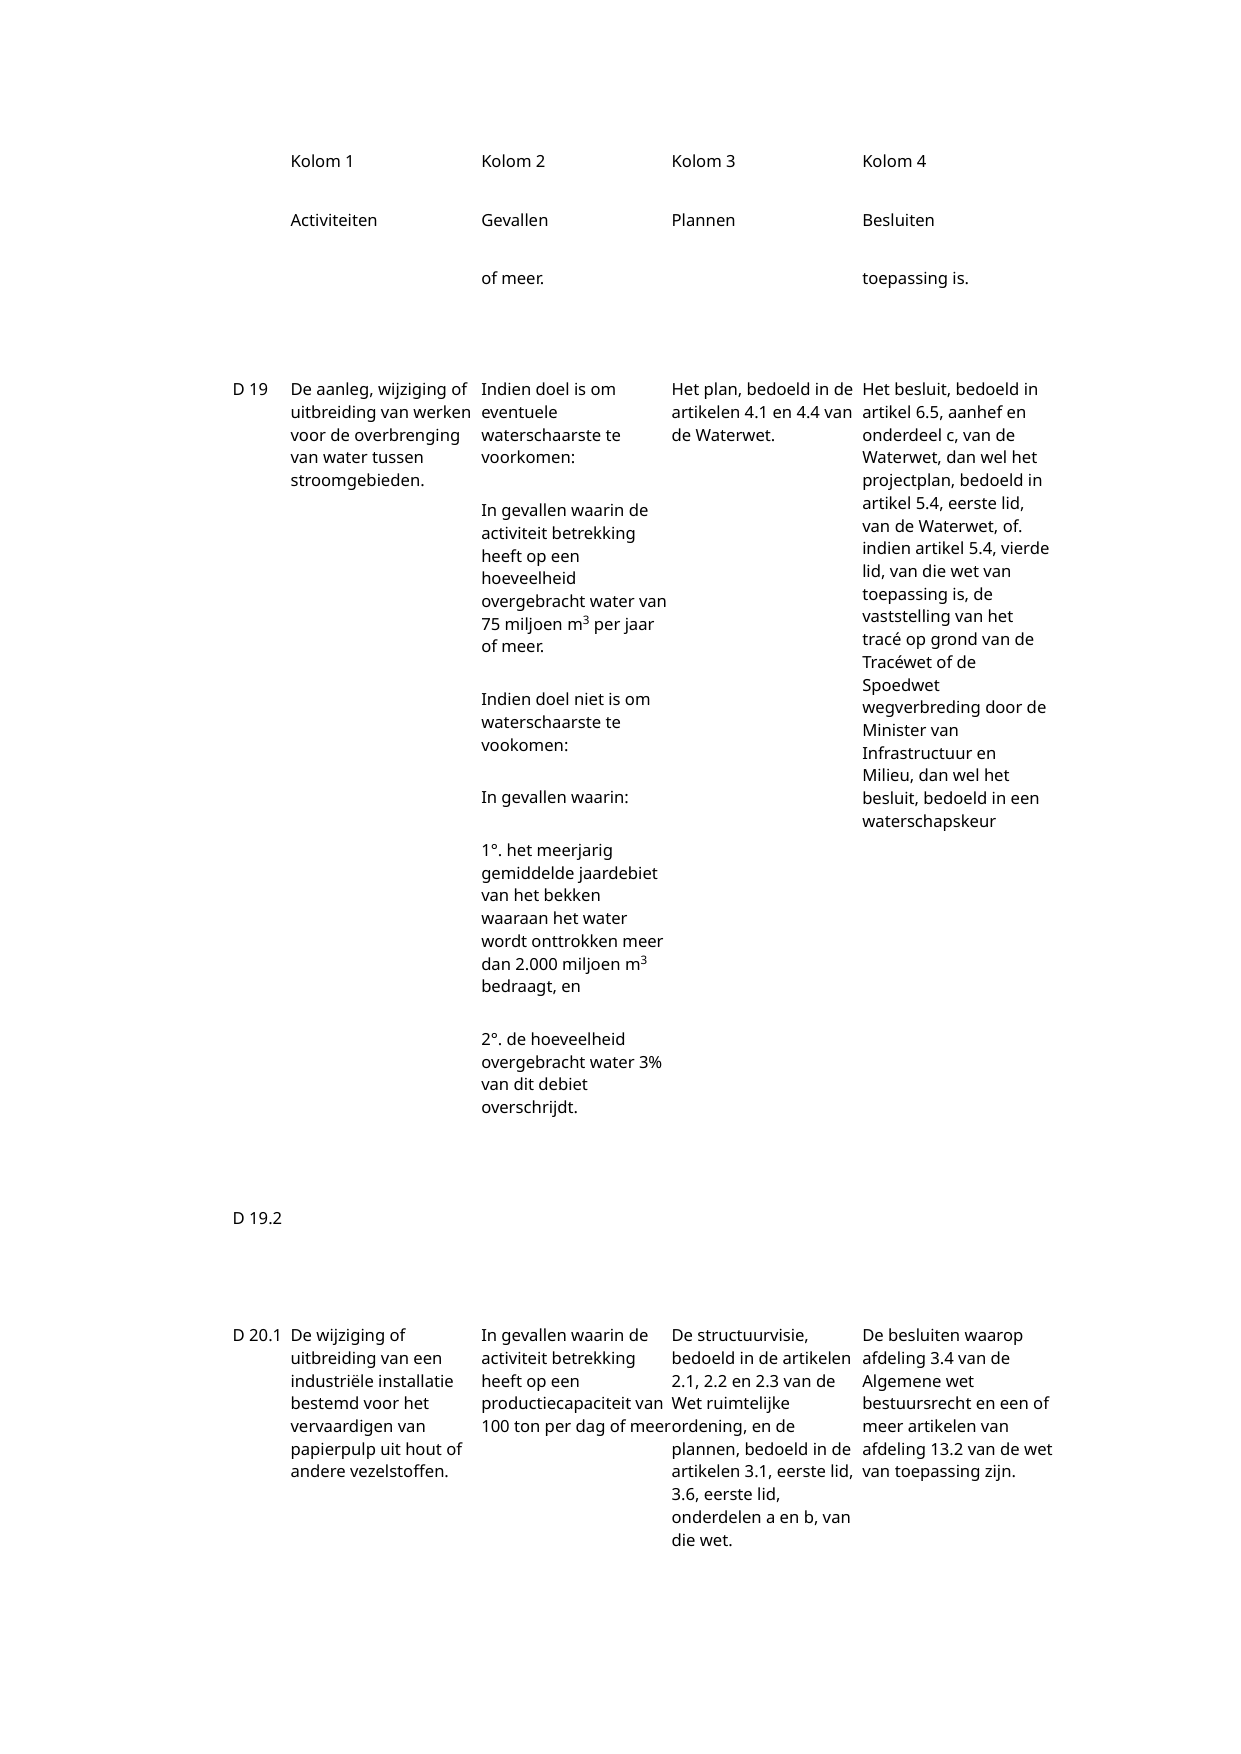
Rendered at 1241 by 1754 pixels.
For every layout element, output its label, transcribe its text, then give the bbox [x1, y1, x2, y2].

table_cell Indien doel is om eventuele waterschaarste te voorkomen: In gevallen waarin de activiteit betrekking heeft op een hoeveelheid overgebracht water van 75 miljoen m3 per jaar of meer. Indien doel niet is om waterschaarste te vookomen: In gevallen waarin: 1°. het meerjarig gemiddelde jaardebiet van het bekken waaraan het water wordt onttrokken meer dan 2.000 miljoen m3 bedraagt, en [481, 378, 671, 1028]
table_cell [862, 1207, 1053, 1265]
table_cell [481, 1207, 671, 1265]
table_cell [481, 1265, 671, 1324]
table_cell 2°. de hoeveelheid overgebracht water 3% van dit debiet overschrijdt. [481, 1028, 671, 1148]
table_cell Besluiten [862, 209, 1053, 267]
table_cell Gevallen [481, 209, 671, 267]
table_header [233, 150, 290, 208]
table_cell [862, 320, 1053, 378]
table_cell [671, 320, 862, 378]
table_header Kolom 4 [862, 150, 1053, 208]
table_cell of meer. [481, 267, 671, 319]
table_cell [233, 267, 290, 319]
table_cell Het plan, bedoeld in de artikelen 4.1 en 4.4 van de Waterwet. [671, 378, 862, 1028]
table_cell [233, 1265, 290, 1324]
table_cell [290, 1265, 481, 1324]
table_cell [862, 1028, 1053, 1148]
table_cell Het besluit, bedoeld in artikel 6.5, aanhef en onderdeel c, van de Waterwet, dan wel het projectplan, bedoeld in artikel 5.4, eerste lid, van de Waterwet, of. indien artikel 5.4, vierde lid, van die wet van toepassing is, de vaststelling van het tracé op grond van de Tracéwet of de Spoedwet wegverbreding door de Minister van Infrastructuur en Milieu, dan wel het besluit, bedoeld in een waterschapskeur [862, 378, 1053, 1028]
table_cell toepassing is. [862, 267, 1053, 319]
table_cell [671, 1028, 862, 1148]
table_cell De besluiten waarop afdeling 3.4 van de Algemene wet bestuursrecht en een of meer artikelen van afdeling 13.2 van de wet van toepassing zijn. [862, 1324, 1053, 1581]
table_cell [671, 267, 862, 319]
table_cell D 20.1 [233, 1324, 290, 1581]
table_cell [290, 1028, 481, 1148]
table_cell [290, 1149, 481, 1207]
table_cell D 19.2 [233, 1207, 290, 1265]
table_header Kolom 3 [671, 150, 862, 208]
table_cell [862, 1265, 1053, 1324]
table_cell [233, 1149, 290, 1207]
table_cell [290, 267, 481, 319]
table_cell [671, 1265, 862, 1324]
table_cell [290, 1207, 481, 1265]
table_cell [481, 320, 671, 378]
table_cell [233, 1028, 290, 1148]
table_header Kolom 2 [481, 150, 671, 208]
table_cell Activiteiten [290, 209, 481, 267]
table_cell [671, 1149, 862, 1207]
table_header Kolom 1 [290, 150, 481, 208]
table_cell De aanleg, wijziging of uitbreiding van werken voor de overbrenging van water tussen stroomgebieden. [290, 378, 481, 1028]
table_cell Plannen [671, 209, 862, 267]
table_cell [671, 1207, 862, 1265]
table_cell De wijziging of uitbreiding van een industriële installatie bestemd voor het vervaardigen van papierpulp uit hout of andere vezelstoffen. [290, 1324, 481, 1581]
table_cell [233, 209, 290, 267]
table_cell [862, 1149, 1053, 1207]
table_cell [290, 320, 481, 378]
table_cell D 19 [233, 378, 290, 1028]
table_cell In gevallen waarin de activiteit betrekking heeft op een productiecapaciteit van 100 ton per dag of meer [481, 1324, 671, 1581]
table_cell [481, 1149, 671, 1207]
table_cell [233, 320, 290, 378]
table_cell De structuurvisie, bedoeld in de artikelen 2.1, 2.2 en 2.3 van de Wet ruimtelijke ordening, en de plannen, bedoeld in de artikelen 3.1, eerste lid, 3.6, eerste lid, onderdelen a en b, van die wet. [671, 1324, 862, 1581]
